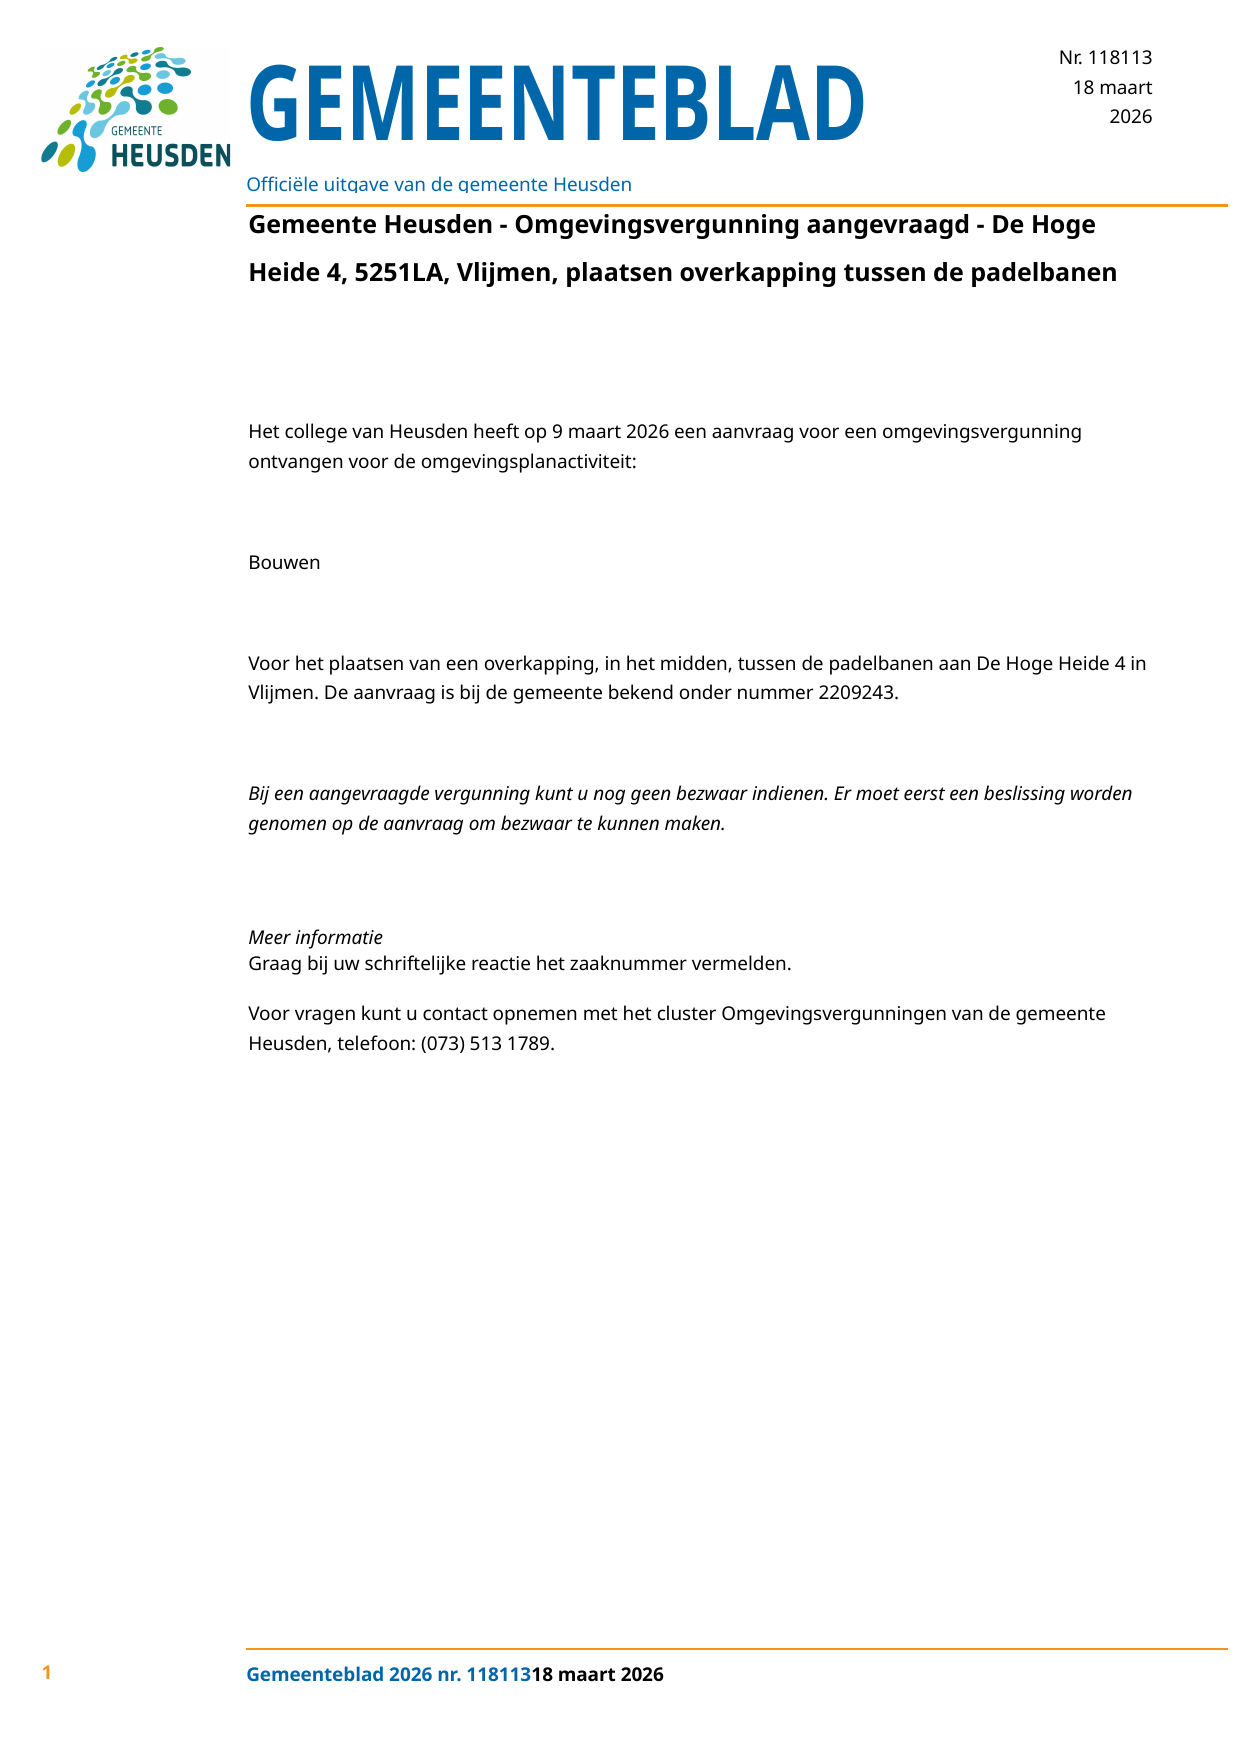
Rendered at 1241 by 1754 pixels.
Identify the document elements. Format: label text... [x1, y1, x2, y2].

text Bij een aangevraagde vergunning kunt u nog geen bezwaar indienen. Er moet eerst een beslissing worden genomen op de aanvraag om bezwaar te kunnen maken. [248, 780, 1152, 836]
picture [41, 47, 231, 172]
text Gemeente Heusden - Omgevingsvergunning aangevraagd - De Hoge Heide 4, 5251LA, Vlijmen, plaatsen overkapping tussen de padelbanen [248, 207, 1152, 288]
text Voor het plaatsen van een overkapping, in het midden, tussen de padelbanen aan De Hoge Heide 4 in Vlijmen. De aanvraag is bij de gemeente bekend onder nummer 2209243. [248, 650, 1152, 705]
text Het college van Heusden heeft op 9 maart 2026 een aanvraag voor een omgevingsvergunning ontvangen voor de omgevingsplanactiviteit: [248, 419, 1152, 474]
text Bouwen [248, 549, 1152, 575]
text Graag bij uw schriftelijke reactie het zaaknummer vermelden. [248, 950, 1152, 976]
text Voor vragen kunt u contact opnemen met het cluster Omgevingsvergunningen van de gemeente Heusden, telefoon: (073) 513 1789. [248, 1001, 1152, 1056]
text Meer informatie [248, 924, 1152, 950]
